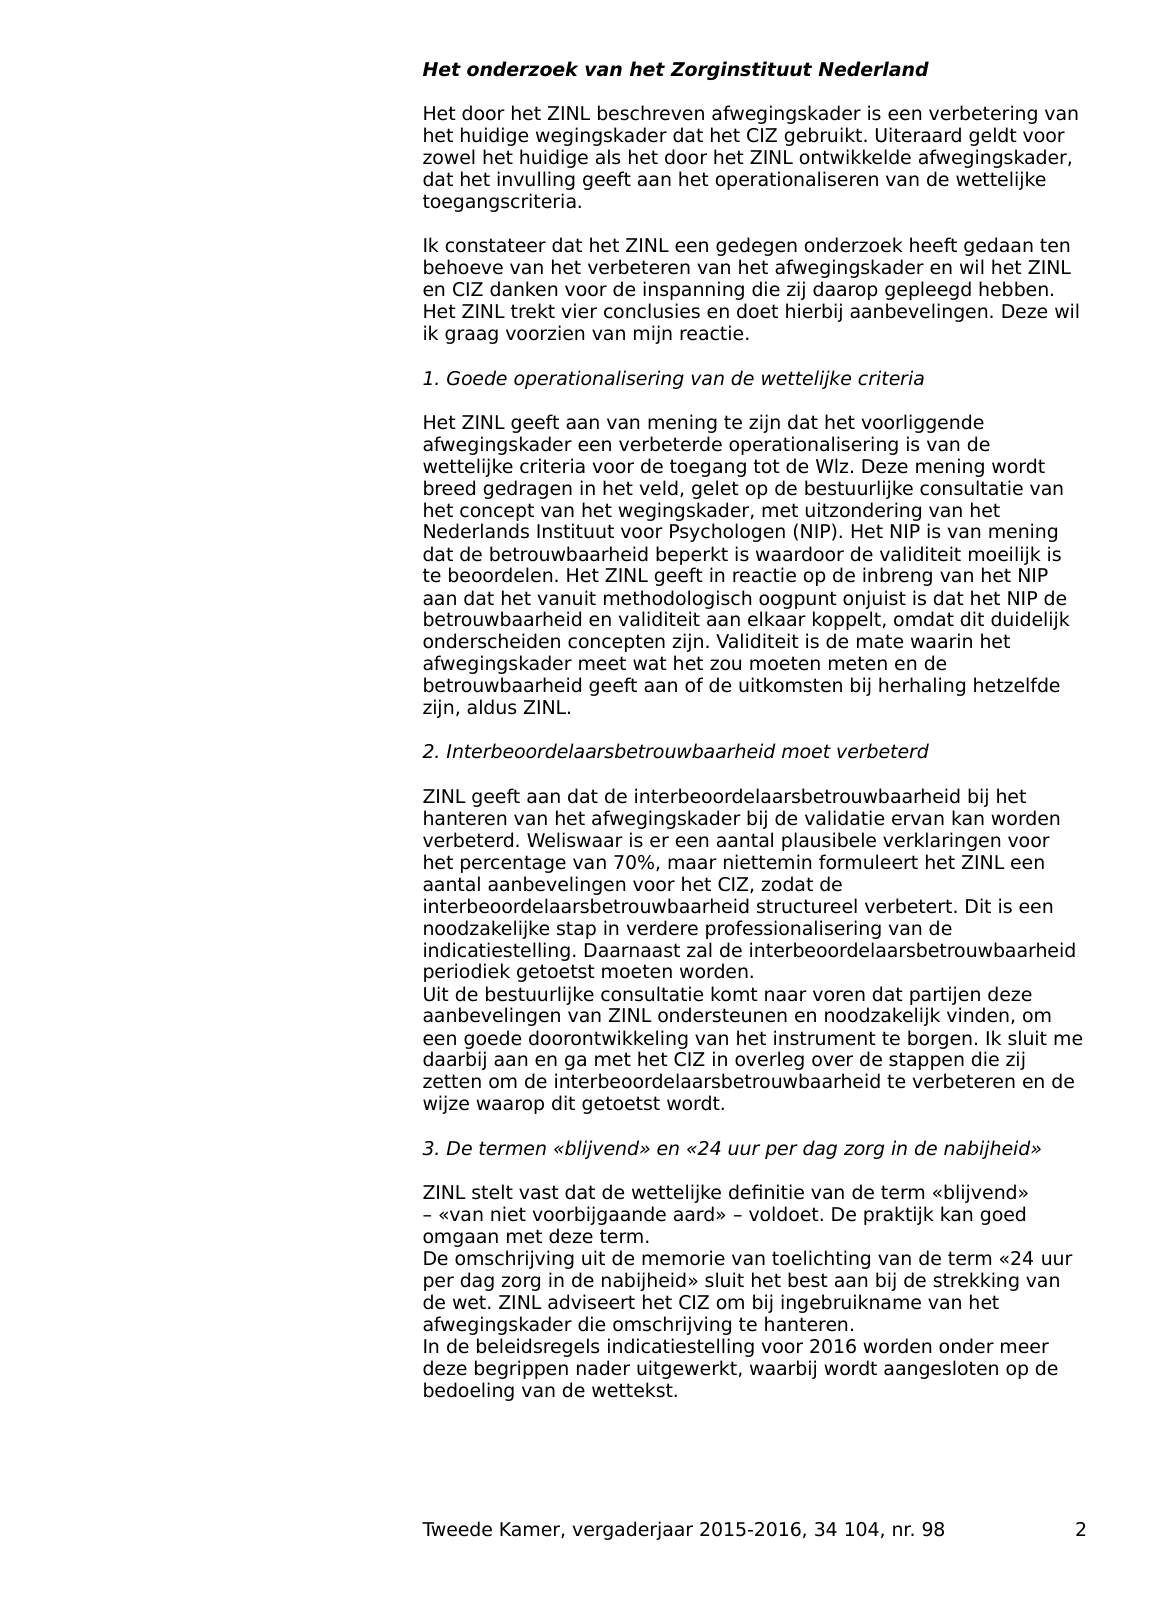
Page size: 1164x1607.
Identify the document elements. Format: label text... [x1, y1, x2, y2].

text In de beleidsregels indicatiestelling voor 2016 worden onder meer deze begrippen nader uitgewerkt, waarbij wordt aangesloten op de bedoeling van de wettekst. [422, 1336, 1087, 1401]
text ZINL geeft aan dat de interbeoordelaarsbetrouwbaarheid bij het hanteren van het afwegingskader bij de validatie ervan kan worden verbeterd. Weliswaar is er een aantal plausibele verklaringen voor het percentage van 70%, maar niettemin formuleert het ZINL een aantal aanbevelingen voor het CIZ, zodat de interbeoordelaarsbetrouwbaarheid structureel verbetert. Dit is een noodzakelijke stap in verdere professionalisering van de indicatiestelling. Daarnaast zal de interbeoordelaarsbetrouwbaarheid periodiek getoetst moeten worden. [422, 786, 1087, 983]
text Het door het ZINL beschreven afwegingskader is een verbetering van het huidige wegingskader dat het CIZ gebruikt. Uiteraard geldt voor zowel het huidige als het door het ZINL ontwikkelde afwegingskader, dat het invulling geeft aan het operationaliseren van de wettelijke toegangscriteria. [422, 103, 1087, 213]
subtitle 3. De termen «blijvend» en «24 uur per dag zorg in de nabijheid» [422, 1137, 1087, 1159]
text Uit de bestuurlijke consultatie komt naar voren dat partijen deze aanbevelingen van ZINL ondersteunen en noodzakelijk vinden, om een goede doorontwikkeling van het instrument te borgen. Ik sluit me daarbij aan en ga met het CIZ in overleg over de stappen die zij zetten om de interbeoordelaarsbetrouwbaarheid te verbeteren en de wijze waarop dit getoetst wordt. [422, 983, 1087, 1115]
subtitle 2. Interbeoordelaarsbetrouwbaarheid moet verbeterd [422, 741, 1087, 763]
text Het ZINL geeft aan van mening te zijn dat het voorliggende afwegingskader een verbeterde operationalisering is van de wettelijke criteria voor de toegang tot de Wlz. Deze mening wordt breed gedragen in het veld, gelet op de bestuurlijke consultatie van het concept van het wegingskader, met uitzondering van het Nederlands Instituut voor Psychologen (NIP). Het NIP is van mening dat de betrouwbaarheid beperkt is waardoor de validiteit moeilijk is te beoordelen. Het ZINL geeft in reactie op de inbreng van het NIP aan dat het vanuit methodologisch oogpunt onjuist is dat het NIP de betrouwbaarheid en validiteit aan elkaar koppelt, omdat dit duidelijk onderscheiden concepten zijn. Validiteit is de mate waarin het afwegingskader meet wat het zou moeten meten en de betrouwbaarheid geeft aan of de uitkomsten bij herhaling hetzelfde zijn, aldus ZINL. [422, 412, 1087, 719]
text Ik constateer dat het ZINL een gedegen onderzoek heeft gedaan ten behoeve van het verbeteren van het afwegingskader en wil het ZINL en CIZ danken voor de inspanning die zij daarop gepleegd hebben. Het ZINL trekt vier conclusies en doet hierbij aanbevelingen. Deze wil ik graag voorzien van mijn reactie. [422, 235, 1087, 345]
text ZINL stelt vast dat de wettelijke definitie van de term «blijvend» – «van niet voorbijgaande aard» – voldoet. De praktijk kan goed omgaan met deze term. [422, 1182, 1087, 1248]
subtitle 1. Goede operationalisering van de wettelijke criteria [422, 367, 1087, 389]
text De omschrijving uit de memorie van toelichting van de term «24 uur per dag zorg in de nabijheid» sluit het best aan bij de strekking van de wet. ZINL adviseert het CIZ om bij ingebruikname van het afwegingskader die omschrijving te hanteren. [422, 1248, 1087, 1336]
subtitle Het onderzoek van het Zorginstituut Nederland [422, 59, 1087, 81]
